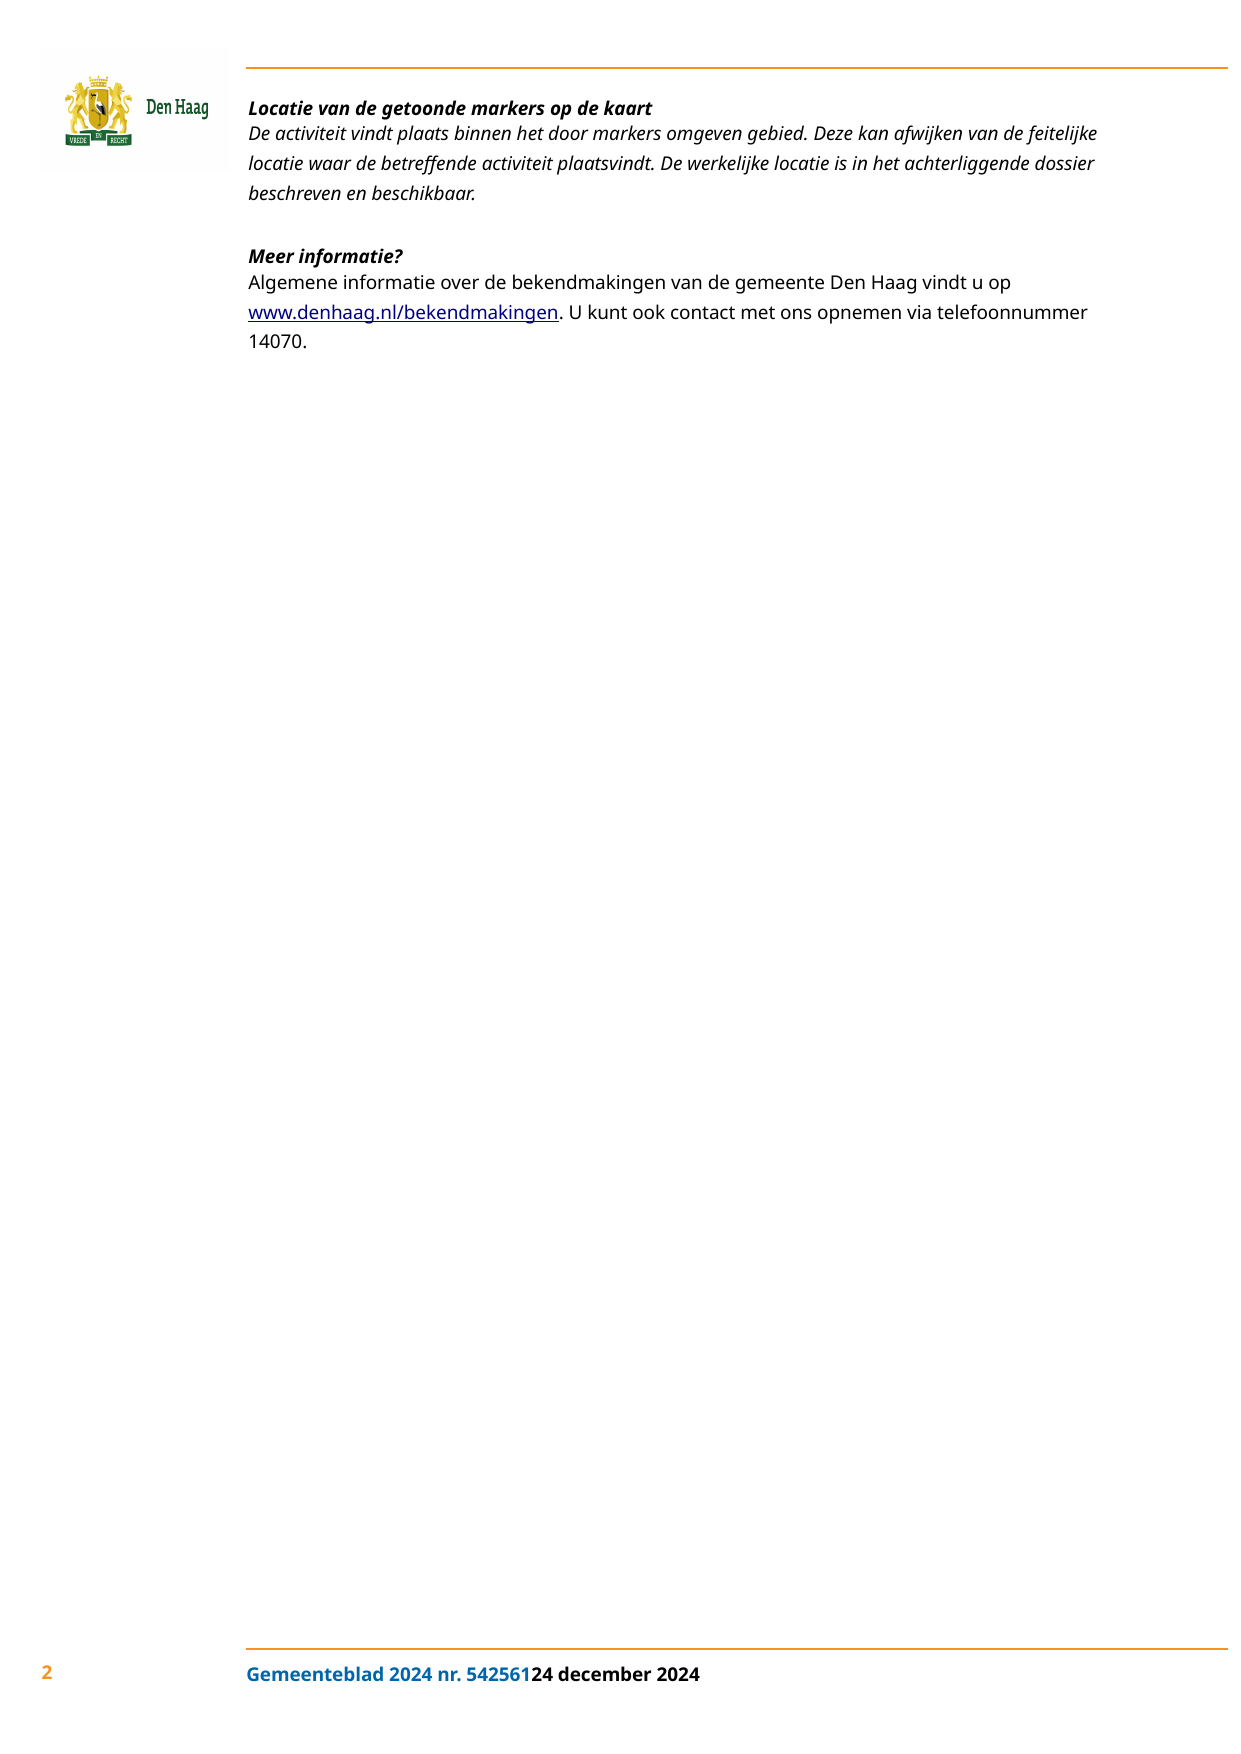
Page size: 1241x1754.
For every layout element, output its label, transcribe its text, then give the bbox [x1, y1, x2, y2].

text Meer informatie? [248, 244, 1152, 269]
text De activiteit vindt plaats binnen het door markers omgeven gebied. Deze kan afwijken van de feitelijke locatie waar de betreffende activiteit plaatsvindt. De werkelijke locatie is in het achterliggende dossier beschreven en beschikbaar. [248, 121, 1152, 205]
text Algemene informatie over de bekendmakingen van de gemeente Den Haag vindt u op www.denhaag.nl/bekendmakingen. U kunt ook contact met ons opnemen via telefoonnummer 14070. [248, 269, 1152, 354]
text Locatie van de getoonde markers op de kaart [248, 95, 1152, 121]
picture [41, 47, 231, 172]
